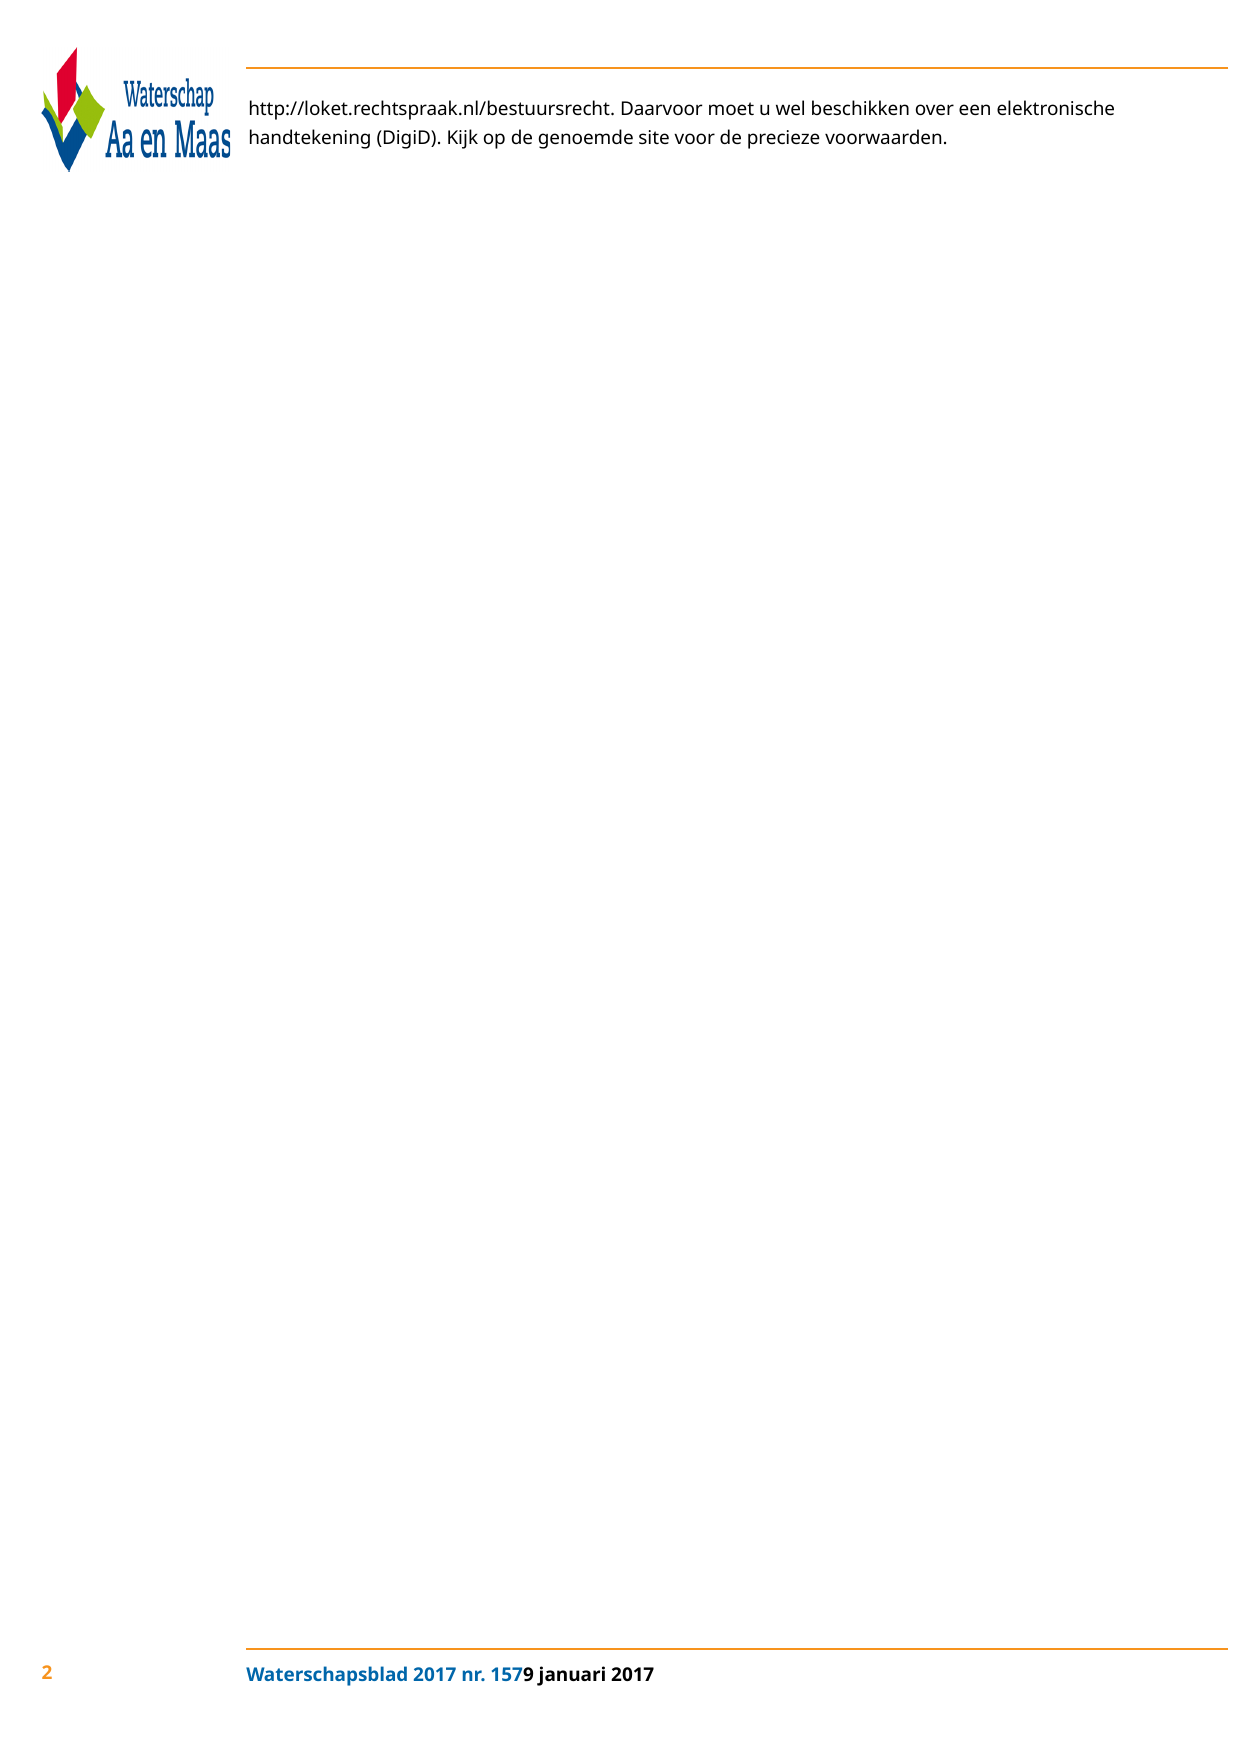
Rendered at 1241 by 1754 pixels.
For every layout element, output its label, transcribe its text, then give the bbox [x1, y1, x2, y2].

picture [41, 47, 231, 172]
text http://loket.rechtspraak.nl/bestuursrecht. Daarvoor moet u wel beschikken over een elektronische handtekening (DigiD). Kijk op de genoemde site voor de precieze voorwaarden. [248, 95, 1152, 150]
